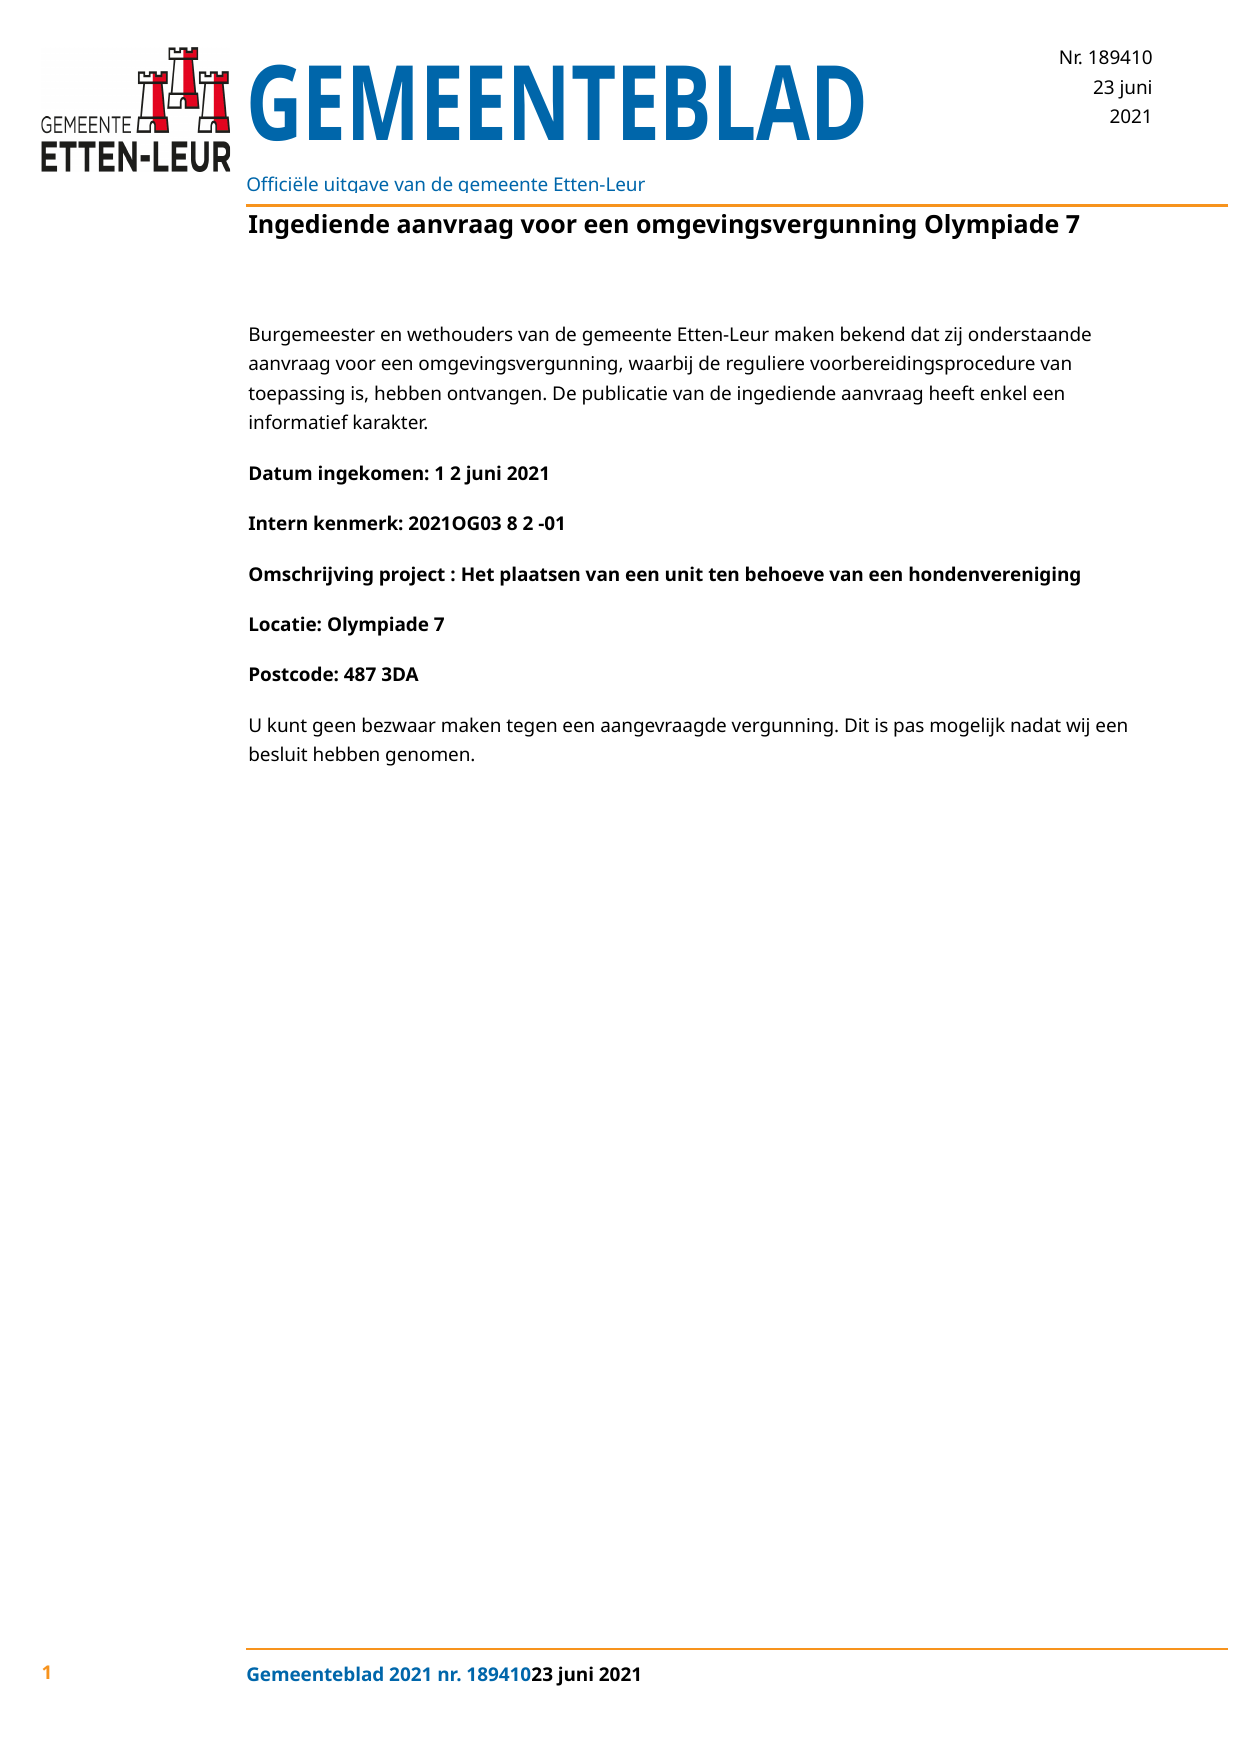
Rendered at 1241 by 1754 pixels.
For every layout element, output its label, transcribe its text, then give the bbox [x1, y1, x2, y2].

text Burgemeester en wethouders van de gemeente Etten-Leur maken bekend dat zij onderstaande aanvraag voor een omgevingsvergunning, waarbij de reguliere voorbereidingsprocedure van toepassing is, hebben ontvangen. De publicatie van de ingediende aanvraag heeft enkel een informatief karakter. [248, 321, 1152, 435]
text Locatie: Olympiade 7 [248, 611, 1152, 637]
text Datum ingekomen: 1 2 juni 2021 [248, 460, 1152, 486]
text U kunt geen bezwaar maken tegen een aangevraagde vergunning. Dit is pas mogelijk nadat wij een besluit hebben genomen. [248, 712, 1152, 767]
text Ingediende aanvraag voor een omgevingsvergunning Olympiade 7 [248, 207, 1152, 241]
picture [41, 47, 231, 172]
text Intern kenmerk: 2021OG03 8 2 -01 [248, 510, 1152, 536]
text Postcode: 487 3DA [248, 662, 1152, 687]
text Omschrijving project : Het plaatsen van een unit ten behoeve van een hondenvereniging [248, 561, 1152, 586]
